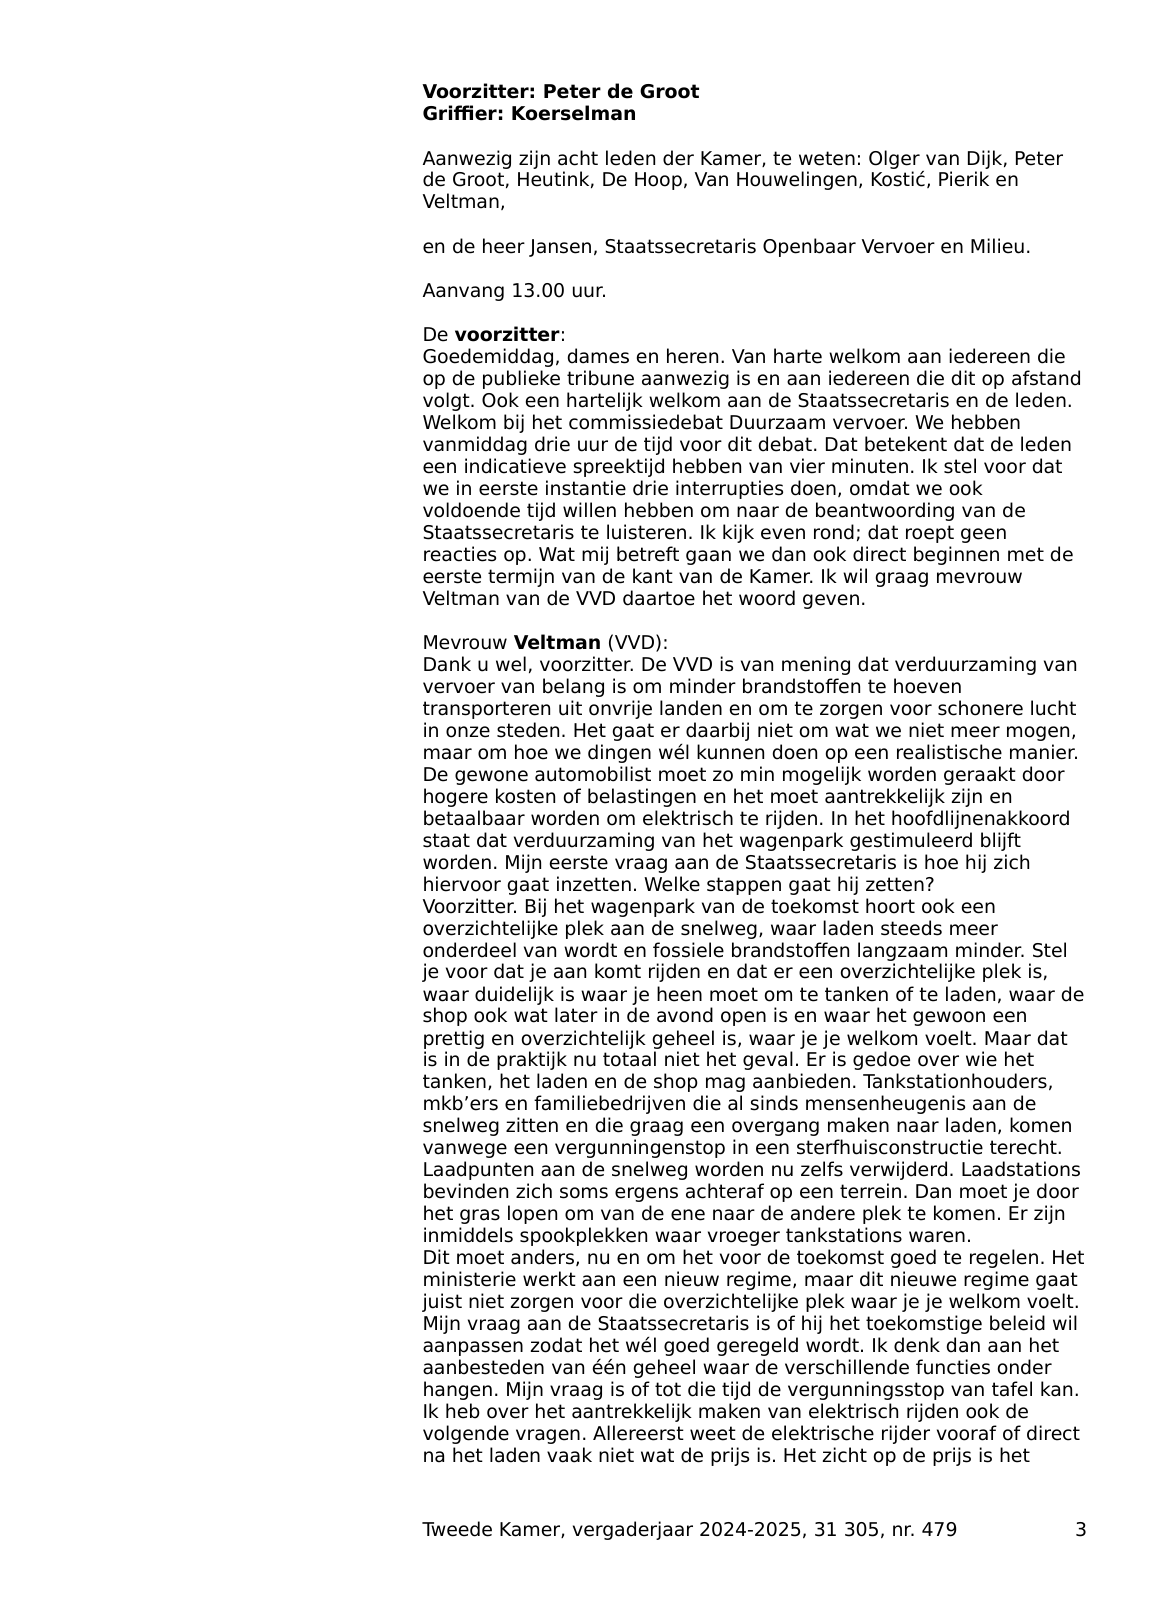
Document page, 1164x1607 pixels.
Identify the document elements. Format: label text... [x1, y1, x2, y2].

text Aanwezig zijn acht leden der Kamer, te weten: Olger van Dijk, Peter de Groot, Heutink, De Hoop, Van Houwelingen, Kostić, Pierik en Veltman, [422, 147, 1087, 213]
text Aanvang 13.00 uur. [422, 280, 1087, 302]
text Dank u wel, voorzitter. De VVD is van mening dat verduurzaming van vervoer van belang is om minder brandstoffen te hoeven transporteren uit onvrije landen en om te zorgen voor schonere lucht in onze steden. Het gaat er daarbij niet om wat we niet meer mogen, maar om hoe we dingen wél kunnen doen op een realistische manier. De gewone automobilist moet zo min mogelijk worden geraakt door hogere kosten of belastingen en het moet aantrekkelijk zijn en betaalbaar worden om elektrisch te rijden. In het hoofdlijnenakkoord staat dat verduurzaming van het wagenpark gestimuleerd blijft worden. Mijn eerste vraag aan de Staatssecretaris is hoe hij zich hiervoor gaat inzetten. Welke stappen gaat hij zetten? [422, 654, 1087, 896]
text Voorzitter: Peter de Groot [422, 81, 1087, 103]
text Ik heb over het aantrekkelijk maken van elektrisch rijden ook de volgende vragen. Allereerst weet de elektrische rijder vooraf of direct na het laden vaak niet wat de prijs is. Het zicht op de prijs is het [422, 1401, 1087, 1467]
text en de heer Jansen, Staatssecretaris Openbaar Vervoer en Milieu. [422, 236, 1087, 257]
text De voorzitter: [422, 324, 1087, 346]
text Goedemiddag, dames en heren. Van harte welkom aan iedereen die op de publieke tribune aanwezig is en aan iedereen die dit op afstand volgt. Ook een hartelijk welkom aan de Staatssecretaris en de leden. Welkom bij het commissiedebat Duurzaam vervoer. We hebben vanmiddag drie uur de tijd voor dit debat. Dat betekent dat de leden een indicatieve spreektijd hebben van vier minuten. Ik stel voor dat we in eerste instantie drie interrupties doen, omdat we ook voldoende tijd willen hebben om naar de beantwoording van de Staatssecretaris te luisteren. Ik kijk even rond; dat roept geen reacties op. Wat mij betreft gaan we dan ook direct beginnen met de eerste termijn van de kant van de Kamer. Ik wil graag mevrouw Veltman van de VVD daartoe het woord geven. [422, 346, 1087, 609]
text Voorzitter. Bij het wagenpark van de toekomst hoort ook een overzichtelijke plek aan de snelweg, waar laden steeds meer onderdeel van wordt en fossiele brandstoffen langzaam minder. Stel je voor dat je aan komt rijden en dat er een overzichtelijke plek is, waar duidelijk is waar je heen moet om te tanken of te laden, waar de shop ook wat later in de avond open is en waar het gewoon een prettig en overzichtelijk geheel is, waar je je welkom voelt. Maar dat is in de praktijk nu totaal niet het geval. Er is gedoe over wie het tanken, het laden en de shop mag aanbieden. Tankstationhouders, mkb’ers en familiebedrijven die al sinds mensenheugenis aan de snelweg zitten en die graag een overgang maken naar laden, komen vanwege een vergunningenstop in een sterfhuisconstructie terecht. Laadpunten aan de snelweg worden nu zelfs verwijderd. Laadstations bevinden zich soms ergens achteraf op een terrein. Dan moet je door het gras lopen om van de ene naar de andere plek te komen. Er zijn inmiddels spookplekken waar vroeger tankstations waren. [422, 896, 1087, 1247]
text Dit moet anders, nu en om het voor de toekomst goed te regelen. Het ministerie werkt aan een nieuw regime, maar dit nieuwe regime gaat juist niet zorgen voor die overzichtelijke plek waar je je welkom voelt. Mijn vraag aan de Staatssecretaris is of hij het toekomstige beleid wil aanpassen zodat het wél goed geregeld wordt. Ik denk dan aan het aanbesteden van één geheel waar de verschillende functies onder hangen. Mijn vraag is of tot die tijd de vergunningsstop van tafel kan. [422, 1247, 1087, 1401]
text Griffier: Koerselman [422, 103, 1087, 125]
text Mevrouw Veltman (VVD): [422, 632, 1087, 654]
